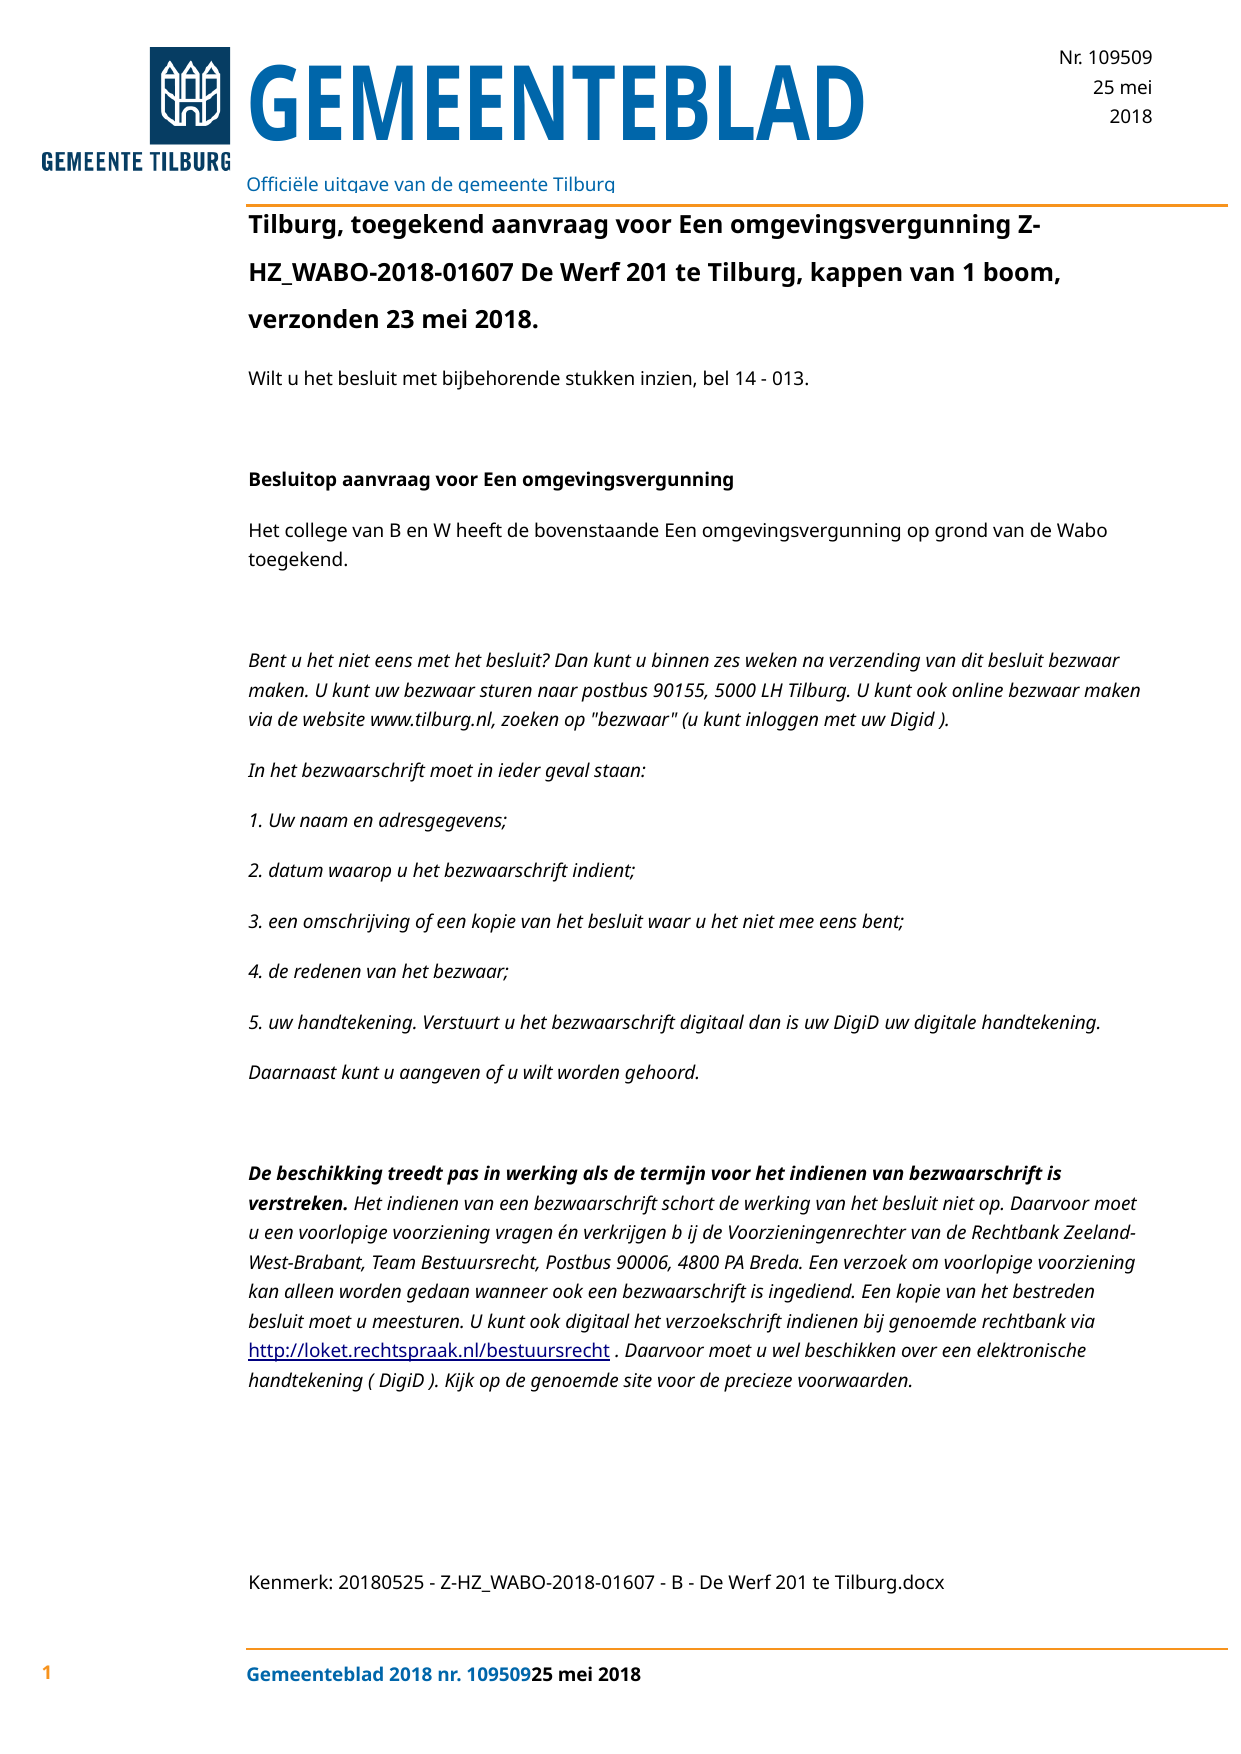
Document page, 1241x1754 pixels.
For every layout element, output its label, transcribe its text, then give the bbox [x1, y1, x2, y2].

text 2. datum waarop u het bezwaarschrift indient; [248, 858, 1152, 883]
text 3. een omschrijving of een kopie van het besluit waar u het niet mee eens bent; [248, 908, 1152, 934]
text 1. Uw naam en adresgegevens; [248, 807, 1152, 833]
text Wilt u het besluit met bijbehorende stukken inzien, bel 14 - 013. [248, 366, 1152, 391]
text Bent u het niet eens met het besluit? Dan kunt u binnen zes weken na verzending van dit besluit bezwaar maken. U kunt uw bezwaar sturen naar postbus 90155, 5000 LH Tilburg. U kunt ook online bezwaar maken via de website www.tilburg.nl, zoeken op "bezwaar" (u kunt inloggen met uw Digid ). [248, 647, 1152, 732]
text In het bezwaarschrift moet in ieder geval staan: [248, 757, 1152, 782]
text Tilburg, toegekend aanvraag voor Een omgevingsvergunning Z-HZ_WABO-2018-01607 De Werf 201 te Tilburg, kappen van 1 boom, verzonden 23 mei 2018. [248, 207, 1152, 336]
text Besluitop aanvraag voor Een omgevingsvergunning [248, 466, 1152, 492]
text De beschikking treedt pas in werking als de termijn voor het indienen van bezwaarschrift is verstreken. Het indienen van een bezwaarschrift schort de werking van het besluit niet op. Daarvoor moet u een voorlopige voorziening vragen én verkrijgen b ij de Voorzieningenrechter van de Rechtbank Zeeland-West-Brabant, Team Bestuursrecht, Postbus 90006, 4800 PA Breda. Een verzoek om voorlopige voorziening kan alleen worden gedaan wanneer ook een bezwaarschrift is ingediend. Een kopie van het bestreden besluit moet u meesturen. U kunt ook digitaal het verzoekschrift indienen bij genoemde rechtbank via http://loket.rechtspraak.nl/bestuursrecht . Daarvoor moet u wel beschikken over een elektronische handtekening ( DigiD ). Kijk op de genoemde site voor de precieze voorwaarden. [248, 1160, 1152, 1393]
text 5. uw handtekening. Verstuurt u het bezwaarschrift digitaal dan is uw DigiD uw digitale handtekening. [248, 1009, 1152, 1034]
text Kenmerk: 20180525 - Z-HZ_WABO-2018-01607 - B - De Werf 201 te Tilburg.docx [248, 1569, 1152, 1594]
text 4. de redenen van het bezwaar; [248, 958, 1152, 984]
text Het college van B en W heeft de bovenstaande Een omgevingsvergunning op grond van de Wabo toegekend. [248, 517, 1152, 572]
text Daarnaast kunt u aangeven of u wilt worden gehoord. [248, 1059, 1152, 1085]
picture [41, 47, 231, 172]
